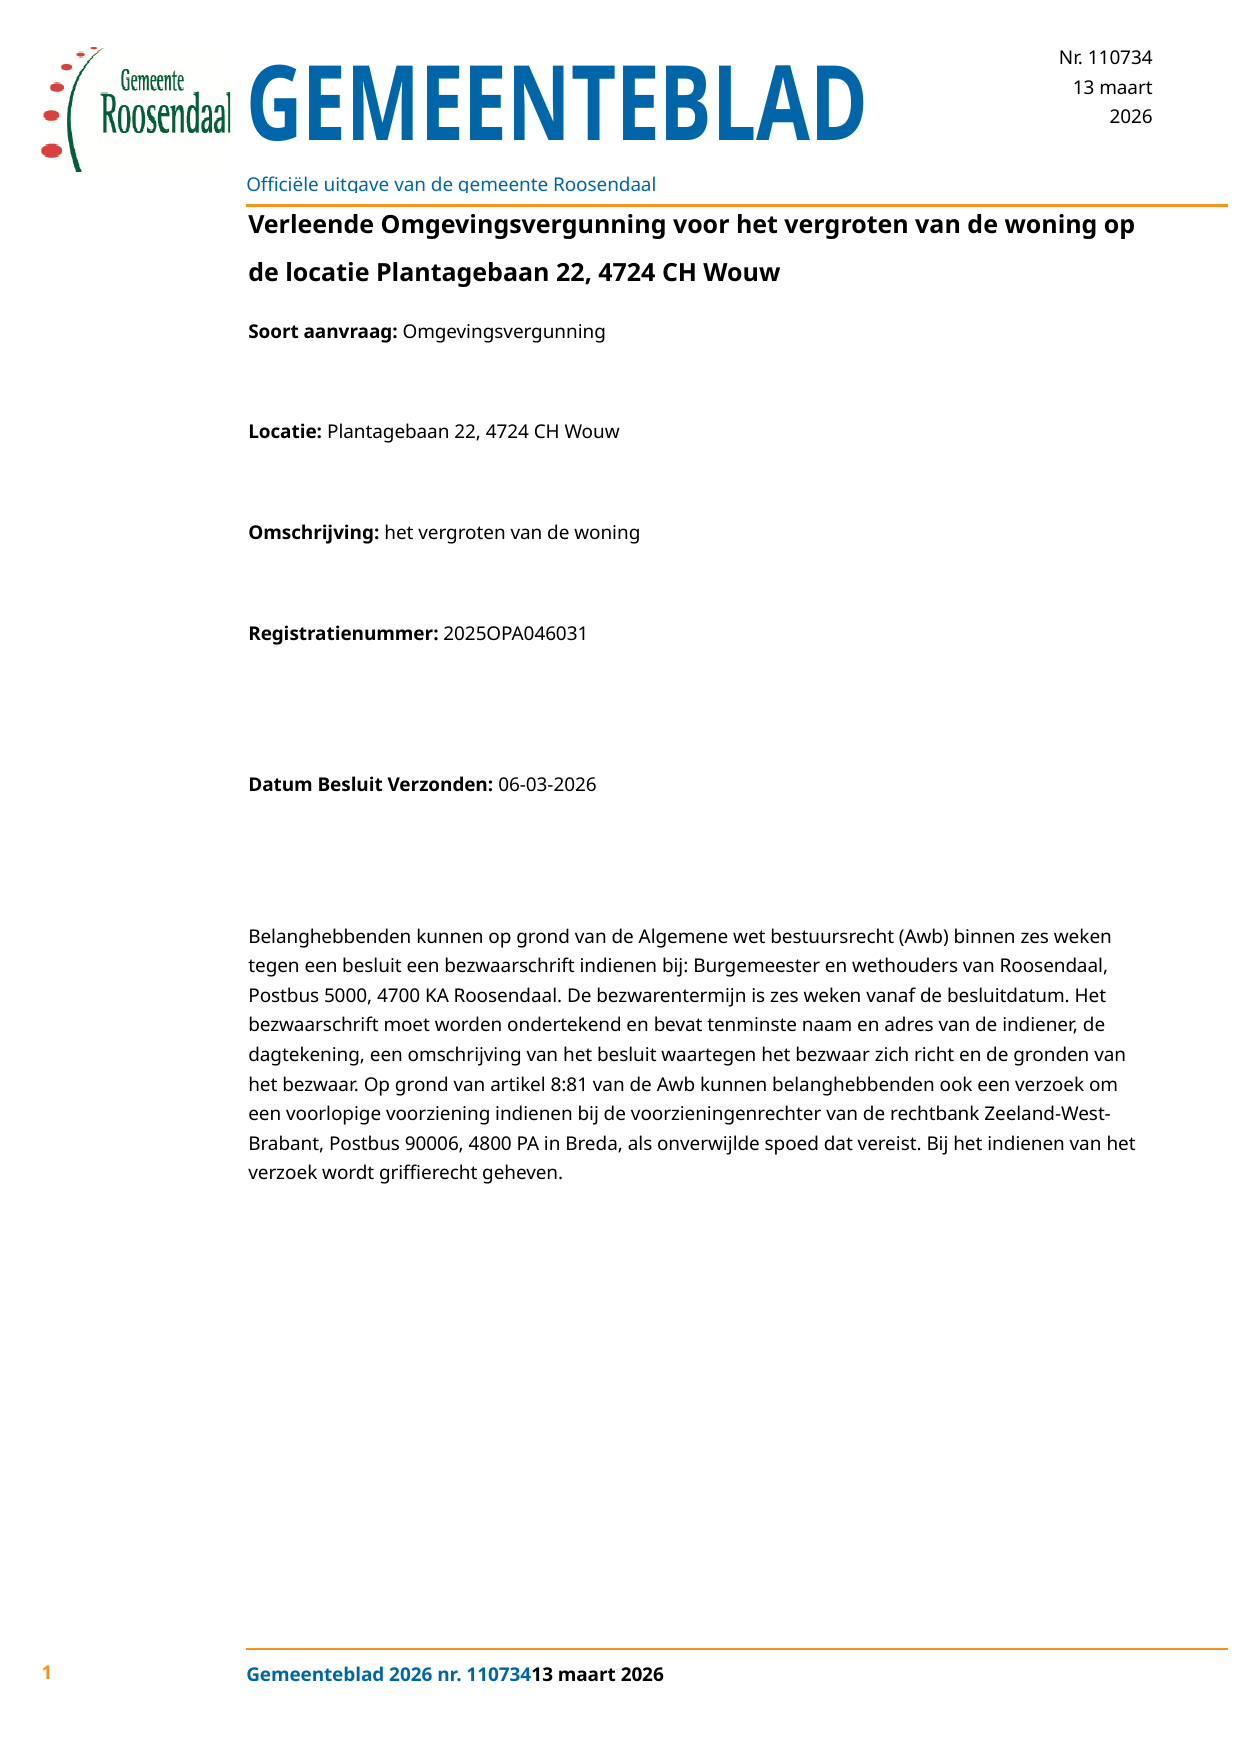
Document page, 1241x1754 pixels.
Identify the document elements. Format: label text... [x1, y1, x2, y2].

text Datum Besluit Verzonden: 06-03-2026 [248, 772, 1152, 797]
text Belanghebbenden kunnen op grond van de Algemene wet bestuursrecht (Awb) binnen zes weken tegen een besluit een bezwaarschrift indienen bij: Burgemeester en wethouders van Roosendaal, Postbus 5000, 4700 KA Roosendaal. De bezwarentermijn is zes weken vanaf de besluitdatum. Het bezwaarschrift moet worden ondertekend en bevat tenminste naam en adres van de indiener, de dagtekening, een omschrijving van het besluit waartegen het bezwaar zich richt en de gronden van het bezwaar. Op grond van artikel 8:81 van de Awb kunnen belanghebbenden ook een verzoek om een voorlopige voorziening indienen bij de voorzieningenrechter van de rechtbank Zeeland-West-Brabant, Postbus 90006, 4800 PA in Breda, als onverwijlde spoed dat vereist. Bij het indienen van het verzoek wordt griffierecht geheven. [248, 923, 1152, 1185]
text Omschrijving: het vergroten van de woning [248, 519, 1152, 545]
picture [41, 47, 231, 172]
text Locatie: Plantagebaan 22, 4724 CH Wouw [248, 419, 1152, 444]
text Soort aanvraag: Omgevingsvergunning [248, 318, 1152, 344]
text Verleende Omgevingsvergunning voor het vergroten van de woning op de locatie Plantagebaan 22, 4724 CH Wouw [248, 207, 1152, 288]
text Registratienummer: 2025OPA046031 [248, 620, 1152, 646]
